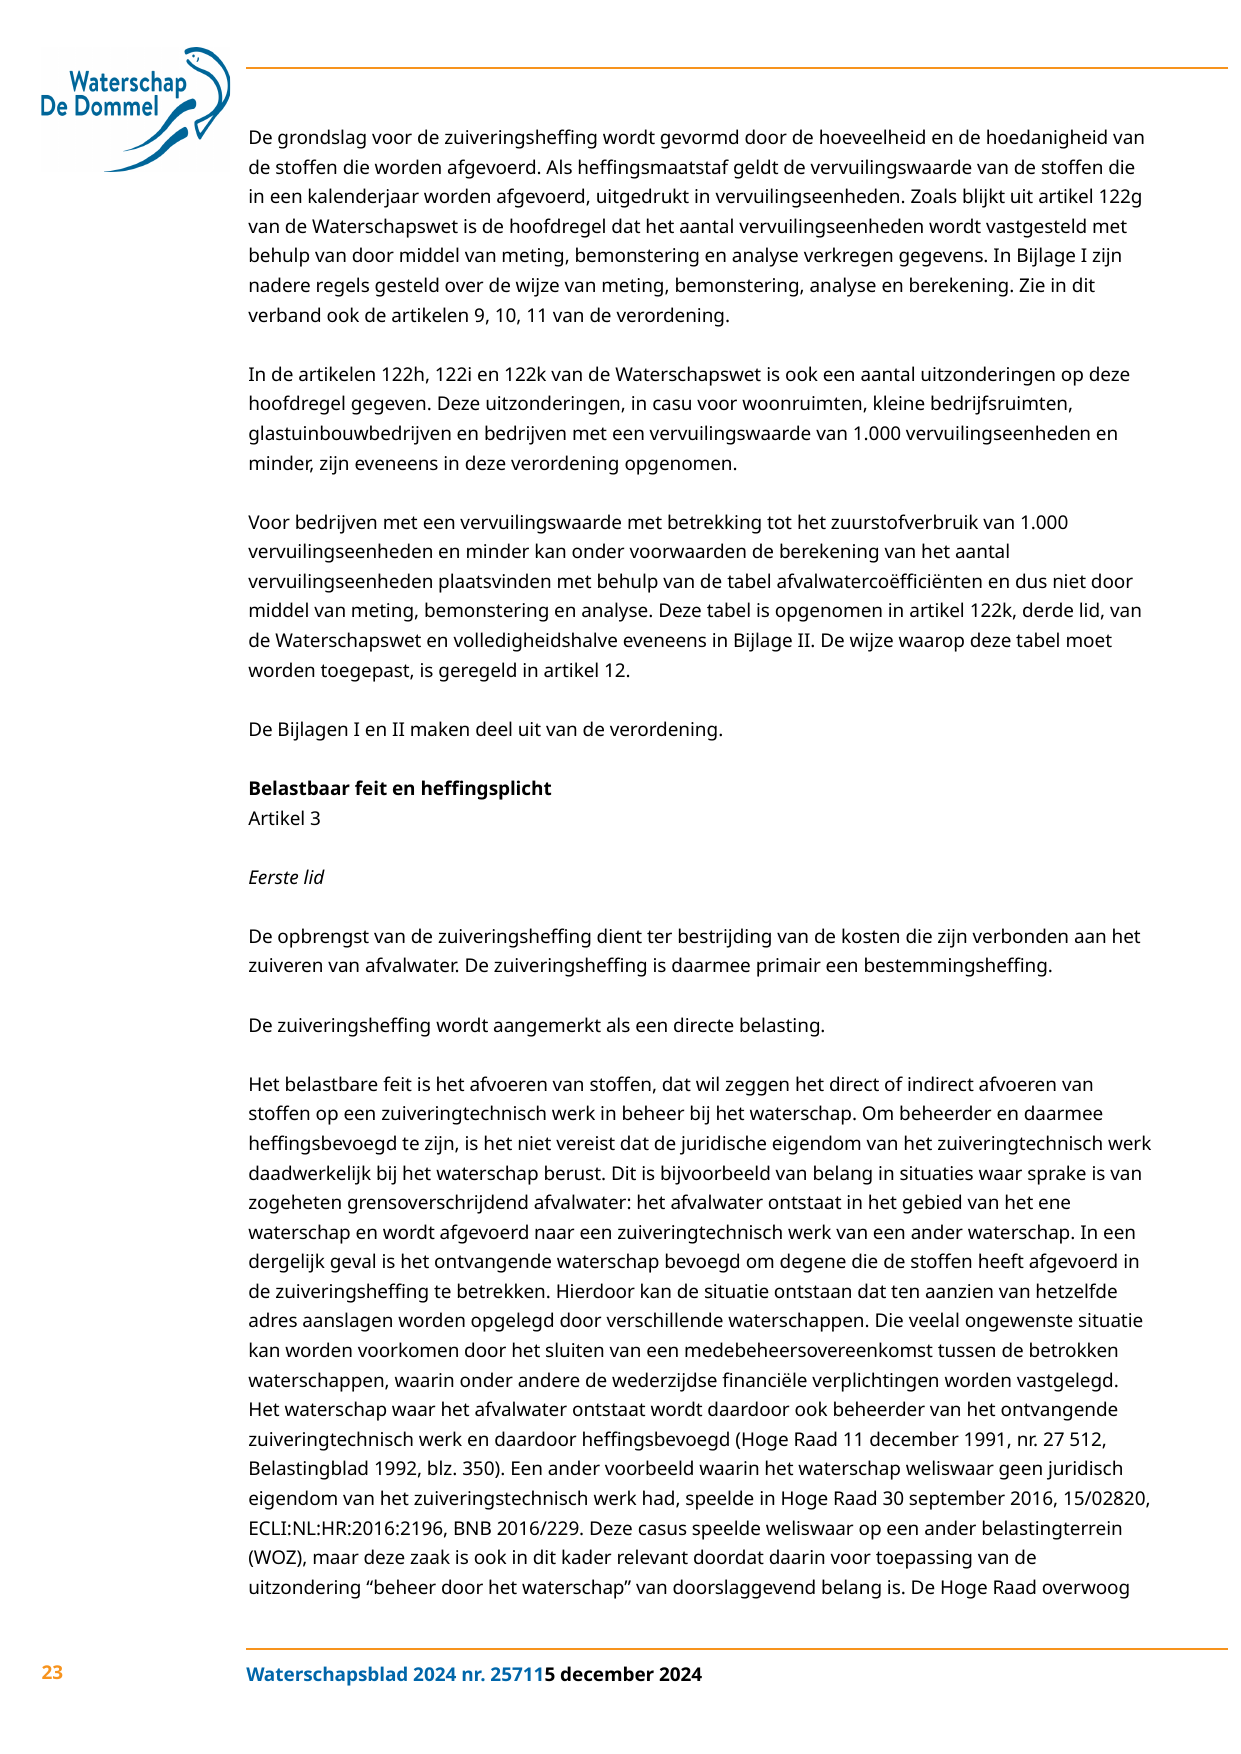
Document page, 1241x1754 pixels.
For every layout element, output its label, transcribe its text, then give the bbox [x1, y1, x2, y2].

text Artikel 3 [248, 805, 1152, 831]
picture [41, 47, 231, 172]
picture [45, 99, 51, 111]
text Eerste lid [248, 864, 1152, 890]
text Het belastbare feit is het afvoeren van stoffen, dat wil zeggen het direct of indirect afvoeren van stoffen op een zuiveringtechnisch werk in beheer bij het waterschap. Om beheerder en daarmee heffingsbevoegd te zijn, is het niet vereist dat de juridische eigendom van het zuiveringtechnisch werk daadwerkelijk bij het waterschap berust. Dit is bijvoorbeeld van belang in situaties waar sprake is van zogeheten grensoverschrijdend afvalwater: het afvalwater ontstaat in het gebied van het ene waterschap en wordt afgevoerd naar een zuiveringtechnisch werk van een ander waterschap. In een dergelijk geval is het ontvangende waterschap bevoegd om degene die de stoffen heeft afgevoerd in de zuiveringsheffing te betrekken. Hierdoor kan de situatie ontstaan dat ten aanzien van hetzelfde adres aanslagen worden opgelegd door verschillende waterschappen. Die veelal ongewenste situatie kan worden voorkomen door het sluiten van een medebeheersovereenkomst tussen de betrokken waterschappen, waarin onder andere de wederzijdse financiële verplichtingen worden vastgelegd. Het waterschap waar het afvalwater ontstaat wordt daardoor ook beheerder van het ontvangende zuiveringtechnisch werk en daardoor heffingsbevoegd (Hoge Raad 11 december 1991, nr. 27 512, Belastingblad 1992, blz. 350). Een ander voorbeeld waarin het waterschap weliswaar geen juridisch eigendom van het zuiveringstechnisch werk had, speelde in Hoge Raad 30 september 2016, 15/02820, ECLI:NL:HR:2016:2196, BNB 2016/229. Deze casus speelde weliswaar op een ander belastingterrein (WOZ), maar deze zaak is ook in dit kader relevant doordat daarin voor toepassing van de uitzondering “beheer door het waterschap” van doorslaggevend belang is. De Hoge Raad overwoog [248, 1071, 1152, 1600]
text De grondslag voor de zuiveringsheffing wordt gevormd door de hoeveelheid en de hoedanigheid van de stoffen die worden afgevoerd. Als heffingsmaatstaf geldt de vervuilingswaarde van de stoffen die in een kalenderjaar worden afgevoerd, uitgedrukt in vervuilingseenheden. Zoals blijkt uit artikel 122g van de Waterschapswet is de hoofdregel dat het aantal vervuilingseenheden wordt vastgesteld met behulp van door middel van meting, bemonstering en analyse verkregen gegevens. In Bijlage I zijn nadere regels gesteld over de wijze van meting, bemonstering, analyse en berekening. Zie in dit verband ook de artikelen 9, 10, 11 van de verordening. [248, 124, 1152, 328]
text De Bijlagen I en II maken deel uit van de verordening. [248, 716, 1152, 742]
text De zuiveringsheffing wordt aangemerkt als een directe belasting. [248, 1012, 1152, 1038]
text Belastbaar feit en heffingsplicht [248, 775, 1152, 801]
text In de artikelen 122h, 122i en 122k van de Waterschapswet is ook een aantal uitzonderingen op deze hoofdregel gegeven. Deze uitzonderingen, in casu voor woonruimten, kleine bedrijfsruimten, glastuinbouwbedrijven en bedrijven met een vervuilingswaarde van 1.000 vervuilingseenheden en minder, zijn eveneens in deze verordening opgenomen. [248, 361, 1152, 476]
text De opbrengst van de zuiveringsheffing dient ter bestrijding van de kosten die zijn verbonden aan het zuiveren van afvalwater. De zuiveringsheffing is daarmee primair een bestemmingsheffing. [248, 923, 1152, 978]
picture [204, 47, 231, 76]
picture [198, 118, 210, 131]
text Voor bedrijven met een vervuilingswaarde met betrekking tot het zuurstofverbruik van 1.000 vervuilingseenheden en minder kan onder voorwaarden de berekening van het aantal vervuilingseenheden plaatsvinden met behulp van de tabel afvalwatercoëfficiënten en dus niet door middel van meting, bemonstering en analyse. Deze tabel is opgenomen in artikel 122k, derde lid, van de Waterschapswet en volledigheidshalve eveneens in Bijlage II. De wijze waarop deze tabel moet worden toegepast, is geregeld in artikel 12. [248, 509, 1152, 683]
